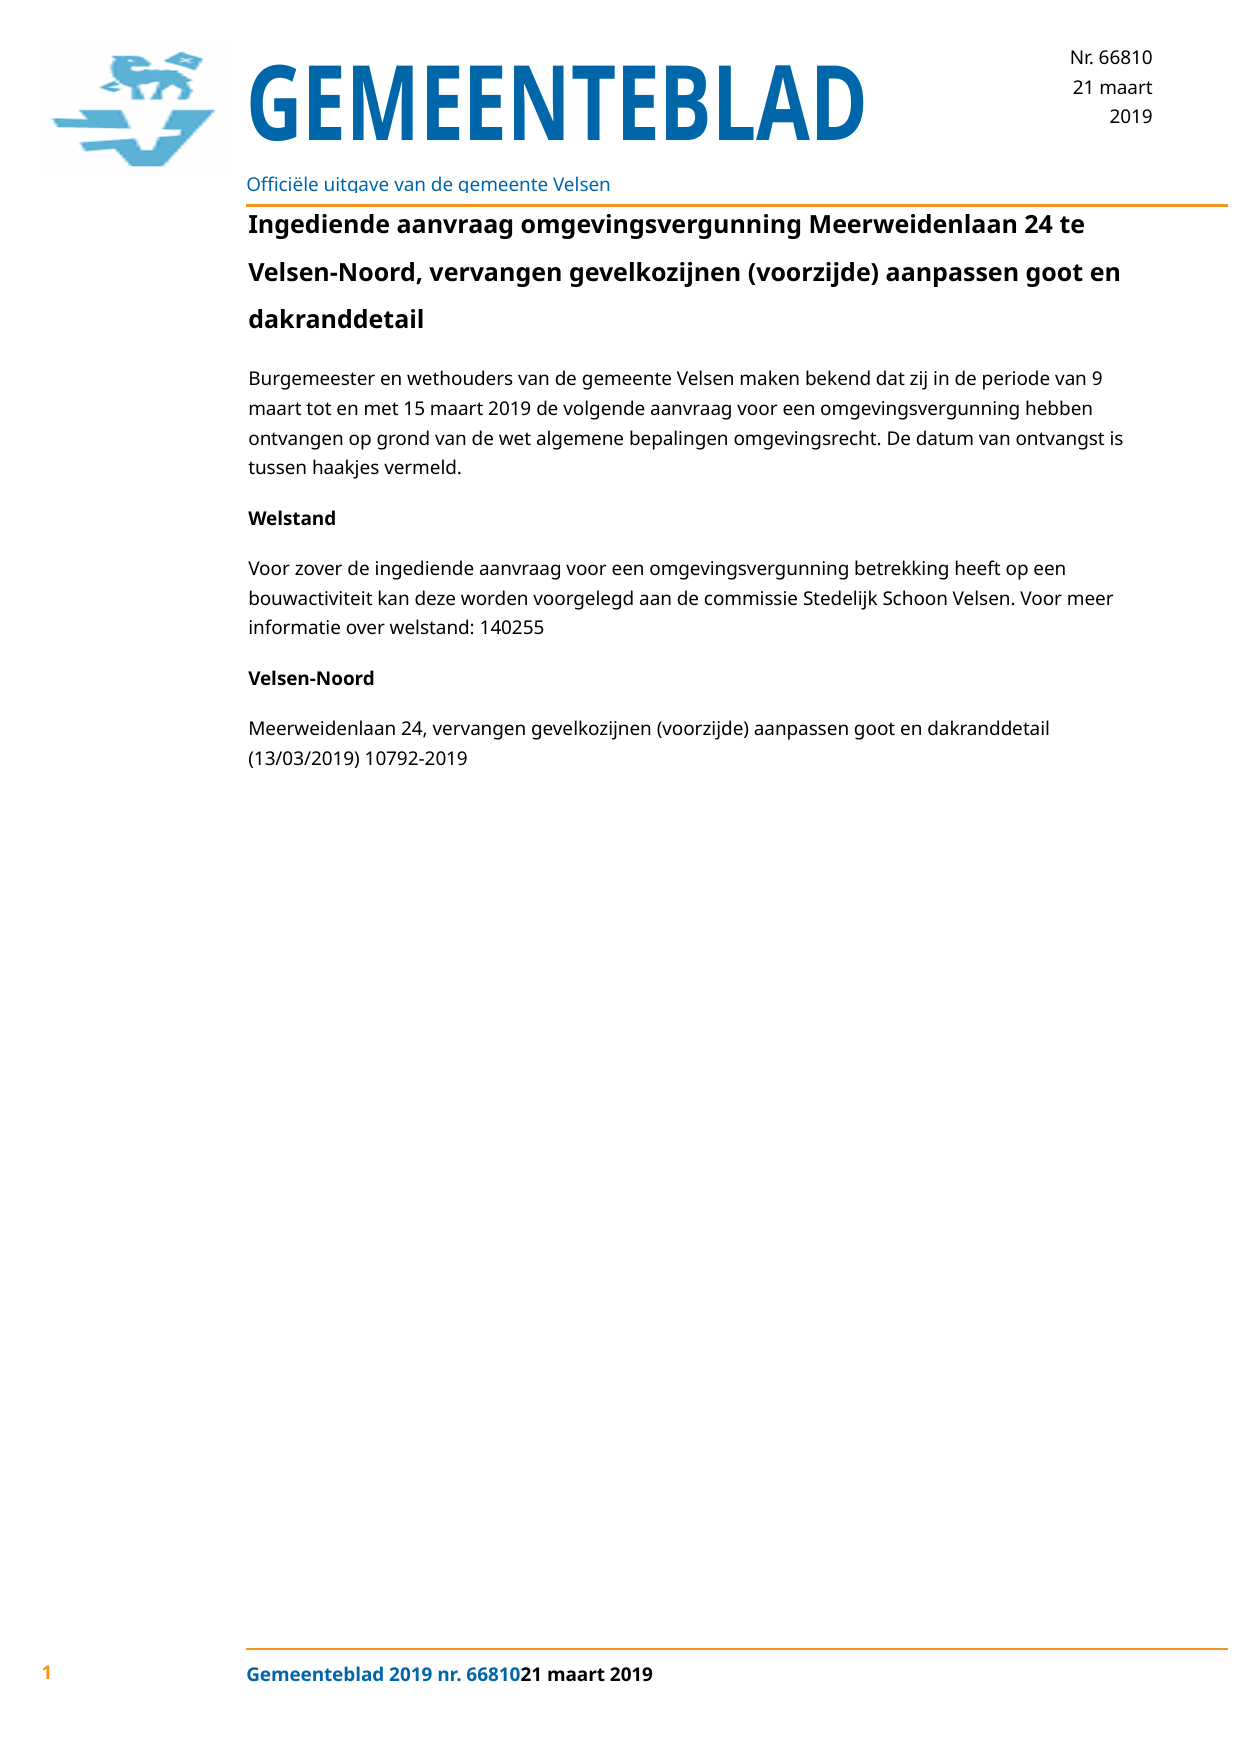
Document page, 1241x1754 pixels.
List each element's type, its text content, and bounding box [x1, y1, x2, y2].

text Meerweidenlaan 24, vervangen gevelkozijnen (voorzijde) aanpassen goot en dakranddetail (13/03/2019) 10792-2019 [248, 715, 1152, 770]
text Voor zover de ingediende aanvraag voor een omgevingsvergunning betrekking heeft op een bouwactiviteit kan deze worden voorgelegd aan de commissie Stedelijk Schoon Velsen. Voor meer informatie over welstand: 140255 [248, 555, 1152, 640]
picture [41, 47, 231, 172]
text Burgemeester en wethouders van de gemeente Velsen maken bekend dat zij in de periode van 9 maart tot en met 15 maart 2019 de volgende aanvraag voor een omgevingsvergunning hebben ontvangen op grond van de wet algemene bepalingen omgevingsrecht. De datum van ontvangst is tussen haakjes vermeld. [248, 366, 1152, 480]
text Welstand [248, 505, 1152, 530]
text Ingediende aanvraag omgevingsvergunning Meerweidenlaan 24 te Velsen-Noord, vervangen gevelkozijnen (voorzijde) aanpassen goot en dakranddetail [248, 207, 1152, 336]
text Velsen-Noord [248, 665, 1152, 690]
